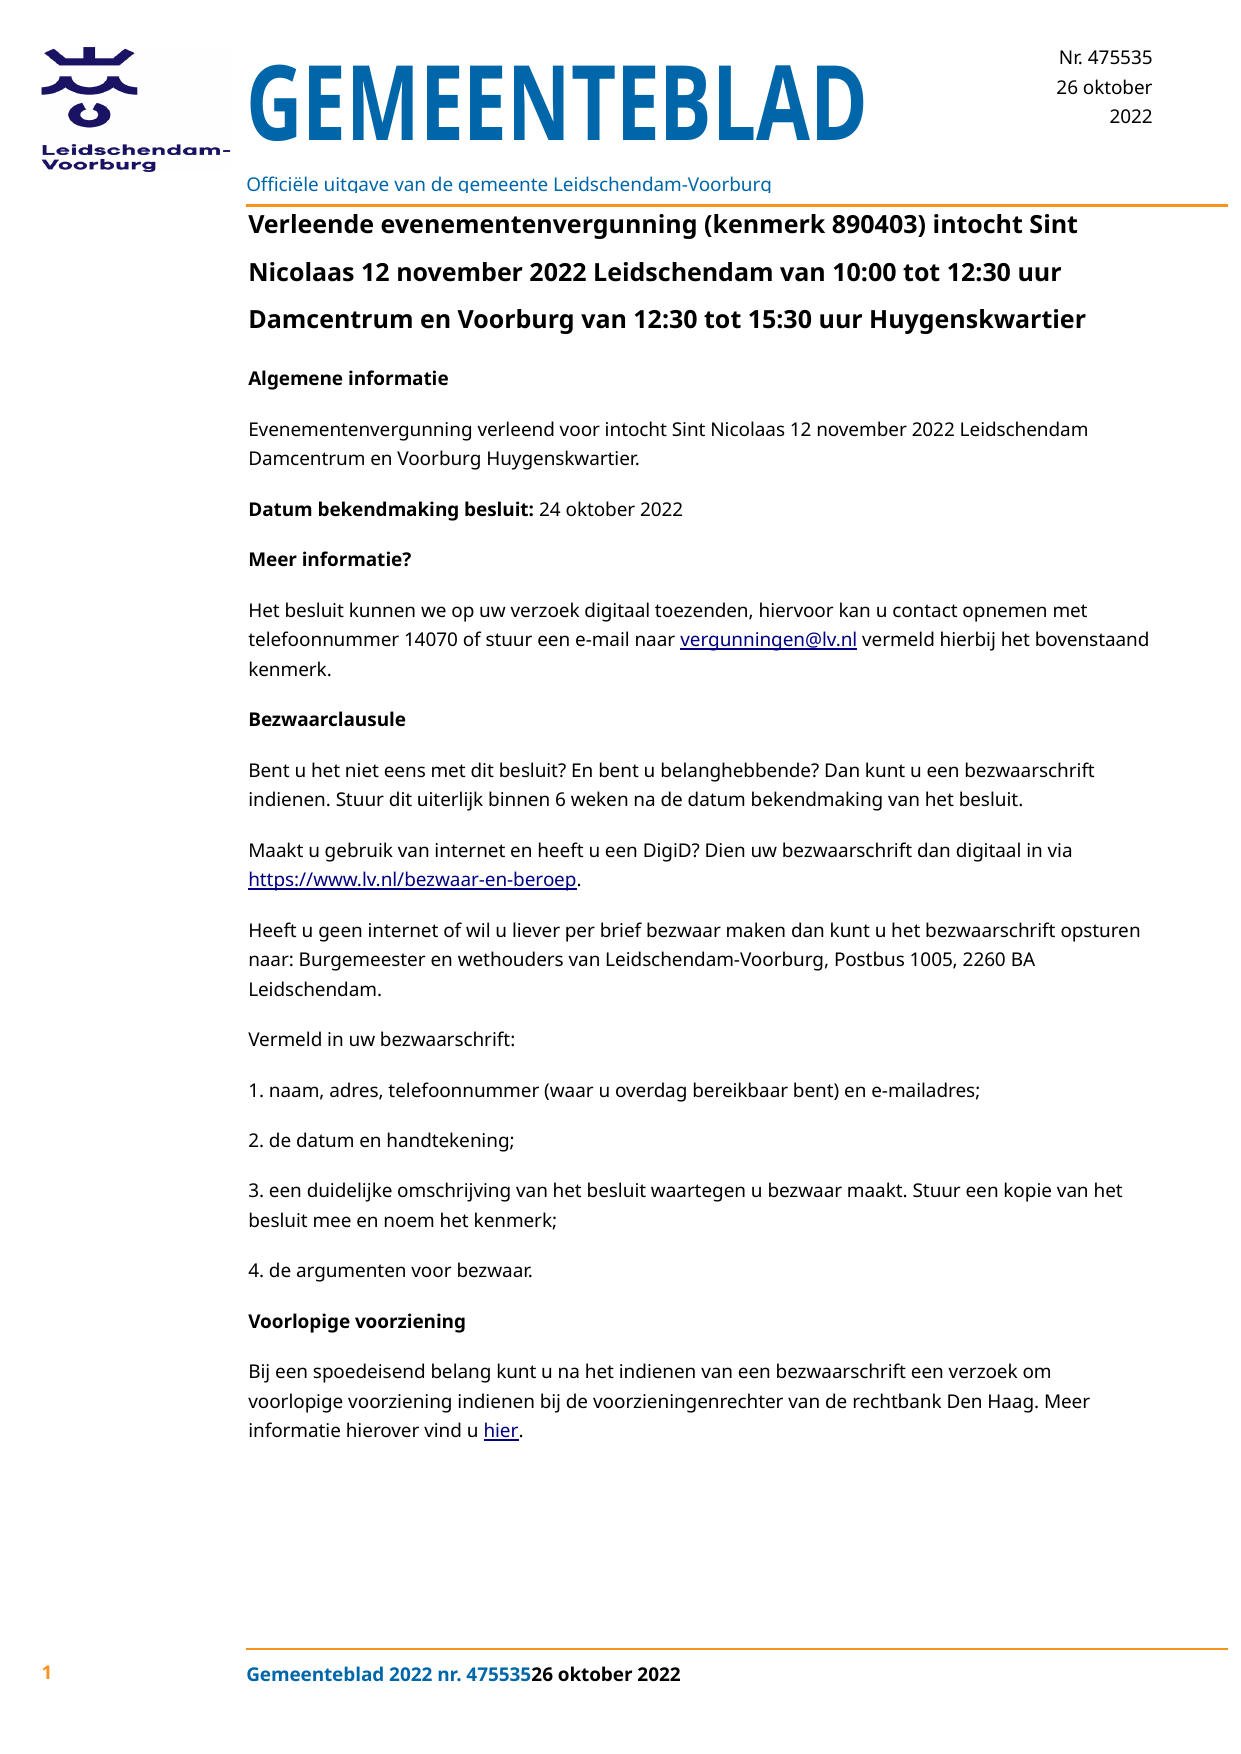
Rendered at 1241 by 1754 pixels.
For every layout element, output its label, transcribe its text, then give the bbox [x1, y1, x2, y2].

text 3. een duidelijke omschrijving van het besluit waartegen u bezwaar maakt. Stuur een kopie van het besluit mee en noem het kenmerk; [248, 1178, 1152, 1233]
text Voorlopige voorziening [248, 1308, 1152, 1334]
text Verleende evenementenvergunning (kenmerk 890403) intocht Sint Nicolaas 12 november 2022 Leidschendam van 10:00 tot 12:30 uur Damcentrum en Voorburg van 12:30 tot 15:30 uur Huygenskwartier [248, 207, 1152, 336]
text Bij een spoedeisend belang kunt u na het indienen van een bezwaarschrift een verzoek om voorlopige voorziening indienen bij de voorzieningenrechter van de rechtbank Den Haag. Meer informatie hierover vind u hier. [248, 1358, 1152, 1443]
text Datum bekendmaking besluit: 24 oktober 2022 [248, 496, 1152, 522]
text Meer informatie? [248, 546, 1152, 572]
text Bezwaarclausule [248, 706, 1152, 732]
text 2. de datum en handtekening; [248, 1127, 1152, 1153]
text Bent u het niet eens met dit besluit? En bent u belanghebbende? Dan kunt u een bezwaarschrift indienen. Stuur dit uiterlijk binnen 6 weken na de datum bekendmaking van het besluit. [248, 757, 1152, 812]
picture [41, 47, 231, 172]
text Maakt u gebruik van internet en heeft u een DigiD? Dien uw bezwaarschrift dan digitaal in via https://www.lv.nl/bezwaar-en-beroep. [248, 837, 1152, 892]
text Heeft u geen internet of wil u liever per brief bezwaar maken dan kunt u het bezwaarschrift opsturen naar: Burgemeester en wethouders van Leidschendam-Voorburg, Postbus 1005, 2260 BA Leidschendam. [248, 917, 1152, 1002]
text Het besluit kunnen we op uw verzoek digitaal toezenden, hiervoor kan u contact opnemen met telefoonnummer 14070 of stuur een e-mail naar vergunningen@lv.nl vermeld hierbij het bovenstaand kenmerk. [248, 597, 1152, 682]
text Algemene informatie [248, 366, 1152, 391]
text 1. naam, adres, telefoonnummer (waar u overdag bereikbaar bent) en e-mailadres; [248, 1077, 1152, 1102]
text Vermeld in uw bezwaarschrift: [248, 1026, 1152, 1052]
text Evenementenvergunning verleend voor intocht Sint Nicolaas 12 november 2022 Leidschendam Damcentrum en Voorburg Huygenskwartier. [248, 416, 1152, 471]
text 4. de argumenten voor bezwaar. [248, 1258, 1152, 1283]
